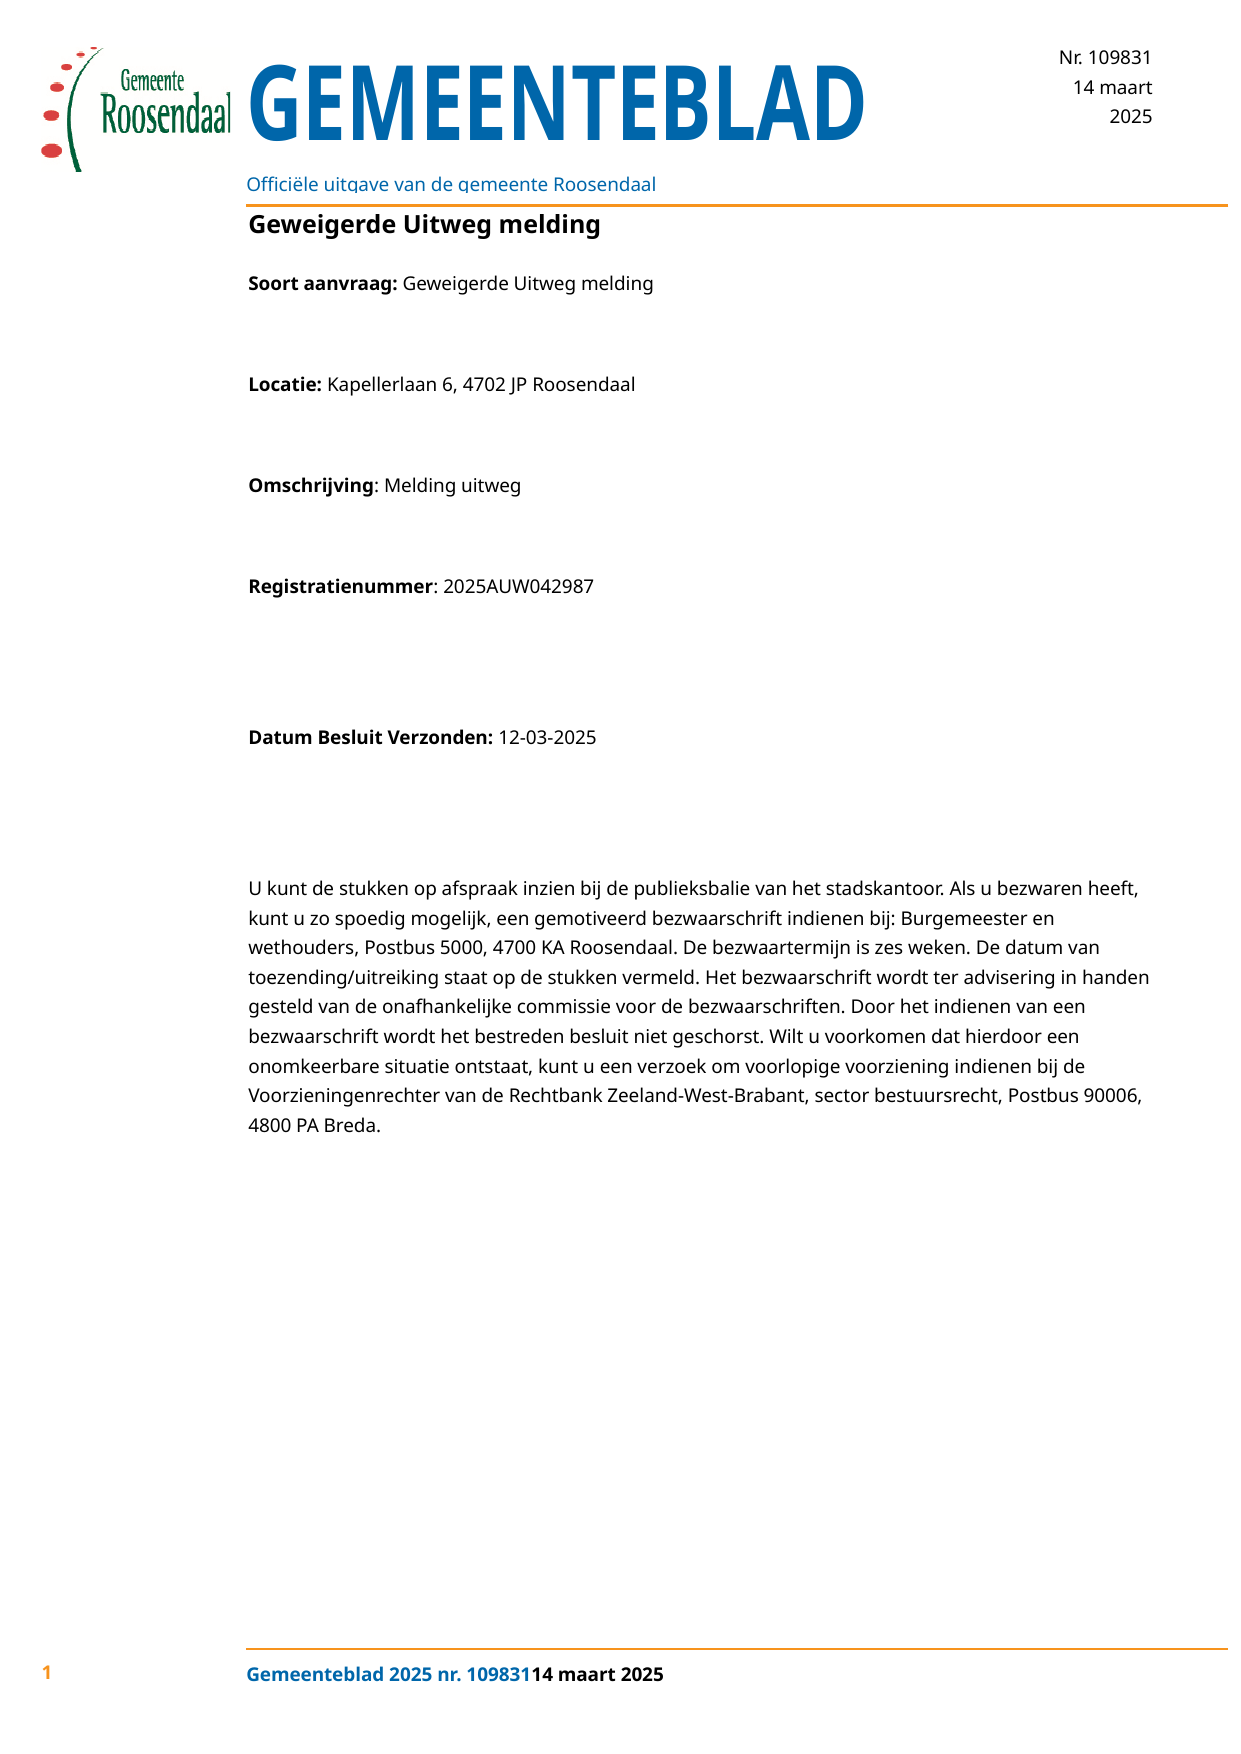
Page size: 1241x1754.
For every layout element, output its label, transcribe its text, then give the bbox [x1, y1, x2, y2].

text Locatie: Kapellerlaan 6, 4702 JP Roosendaal [248, 371, 1152, 397]
text Geweigerde Uitweg melding [248, 207, 1152, 241]
text Registratienummer: 2025AUW042987 [248, 573, 1152, 598]
text U kunt de stukken op afspraak inzien bij de publieksbalie van het stadskantoor. Als u bezwaren heeft, kunt u zo spoedig mogelijk, een gemotiveerd bezwaarschrift indienen bij: Burgemeester en wethouders, Postbus 5000, 4700 KA Roosendaal. De bezwaartermijn is zes weken. De datum van toezending/uitreiking staat op de stukken vermeld. Het bezwaarschrift wordt ter advisering in handen gesteld van de onafhankelijke commissie voor de bezwaarschriften. Door het indienen van een bezwaarschrift wordt het bestreden besluit niet geschorst. Wilt u voorkomen dat hierdoor een onomkeerbare situatie ontstaat, kunt u een verzoek om voorlopige voorziening indienen bij de Voorzieningenrechter van de Rechtbank Zeeland-West-Brabant, sector bestuursrecht, Postbus 90006, 4800 PA Breda. [248, 875, 1152, 1138]
text Soort aanvraag: Geweigerde Uitweg melding [248, 270, 1152, 296]
text Omschrijving: Melding uitweg [248, 472, 1152, 498]
text Datum Besluit Verzonden: 12-03-2025 [248, 724, 1152, 750]
picture [41, 47, 231, 172]
